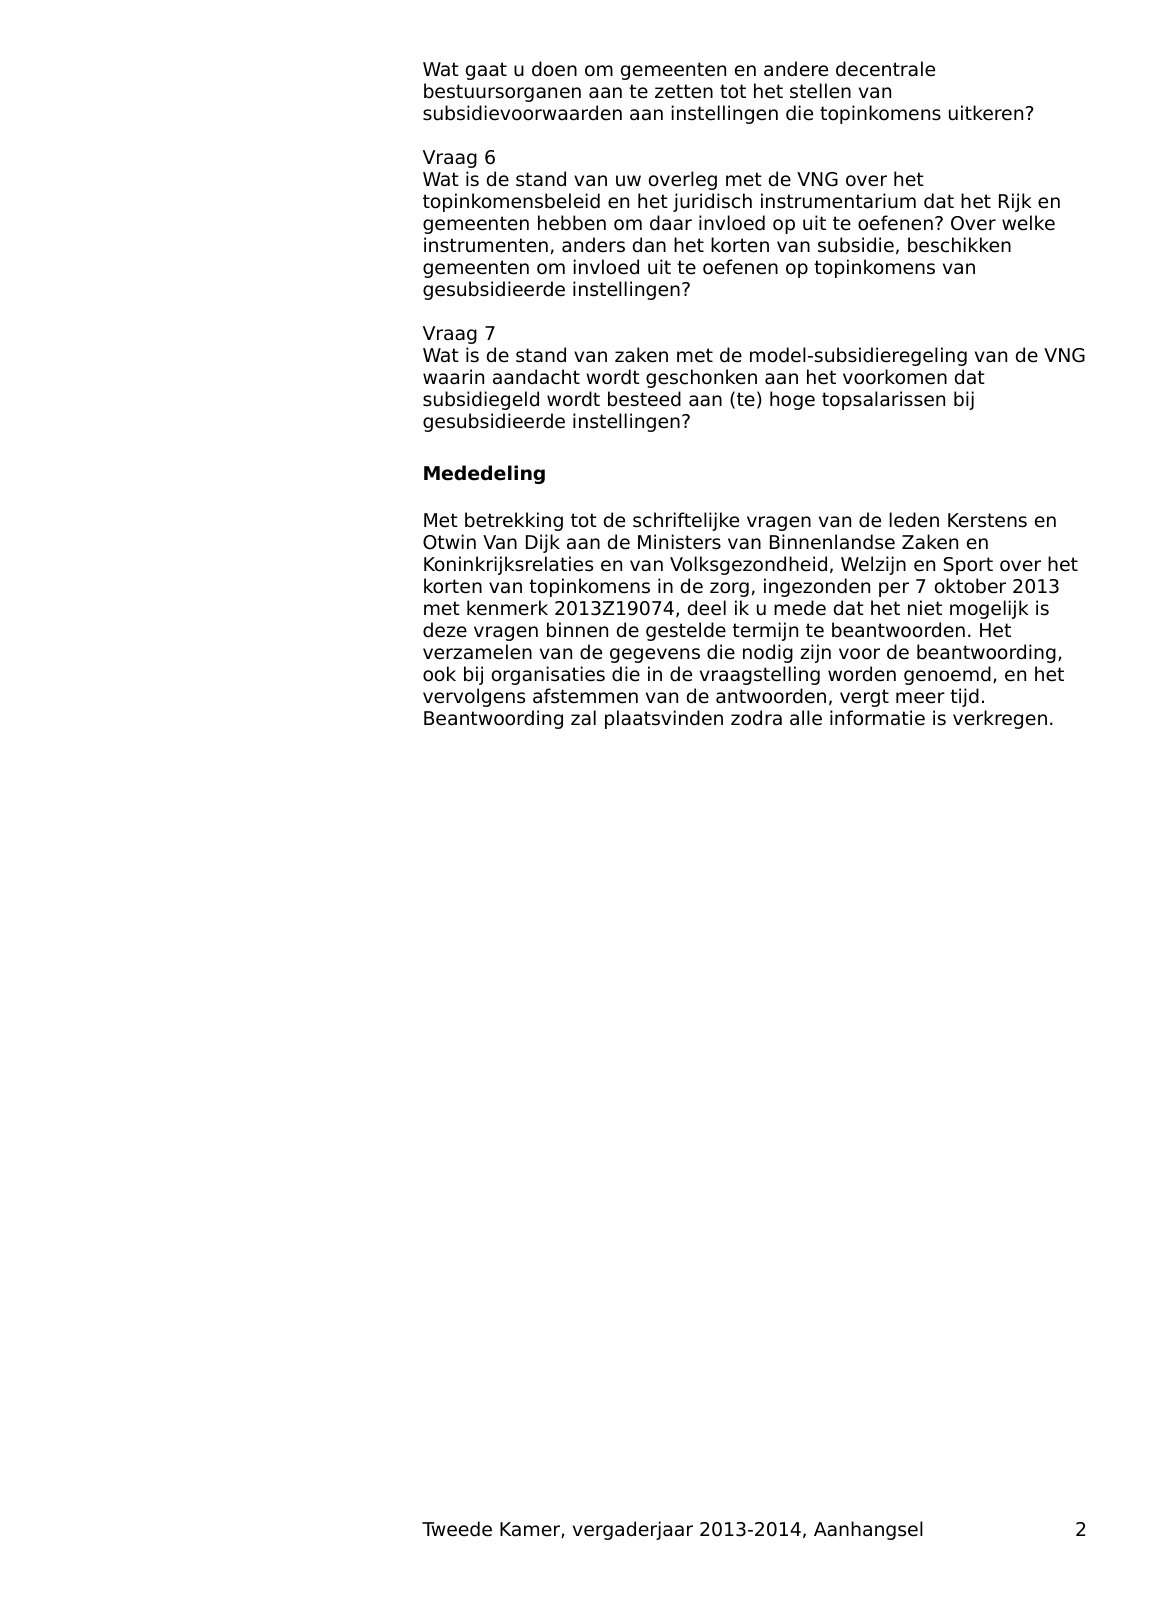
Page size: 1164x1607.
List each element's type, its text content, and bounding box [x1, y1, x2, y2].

text Wat is de stand van uw overleg met de VNG over het topinkomensbeleid en het juridisch instrumentarium dat het Rijk en gemeenten hebben om daar invloed op uit te oefenen? Over welke instrumenten, anders dan het korten van subsidie, beschikken gemeenten om invloed uit te oefenen op topinkomens van gesubsidieerde instellingen? [422, 169, 1087, 301]
text Wat gaat u doen om gemeenten en andere decentrale bestuursorganen aan te zetten tot het stellen van subsidievoorwaarden aan instellingen die topinkomens uitkeren? [422, 59, 1087, 125]
text Vraag 6 [422, 147, 1087, 169]
text Wat is de stand van zaken met de model-subsidieregeling van de VNG waarin aandacht wordt geschonken aan het voorkomen dat subsidiegeld wordt besteed aan (te) hoge topsalarissen bij gesubsidieerde instellingen? [422, 345, 1087, 433]
text Met betrekking tot de schriftelijke vragen van de leden Kerstens en Otwin Van Dijk aan de Ministers van Binnenlandse Zaken en Koninkrijksrelaties en van Volksgezondheid, Welzijn en Sport over het korten van topinkomens in de zorg, ingezonden per 7 oktober 2013 met kenmerk 2013Z19074, deel ik u mede dat het niet mogelijk is deze vragen binnen de gestelde termijn te beantwoorden. Het verzamelen van de gegevens die nodig zijn voor de beantwoording, ook bij organisaties die in de vraagstelling worden genoemd, en het vervolgens afstemmen van de antwoorden, vergt meer tijd. [422, 510, 1087, 708]
subtitle Mededeling [422, 463, 1087, 485]
text Beantwoording zal plaatsvinden zodra alle informatie is verkregen. [422, 708, 1087, 730]
text Vraag 7 [422, 323, 1087, 345]
